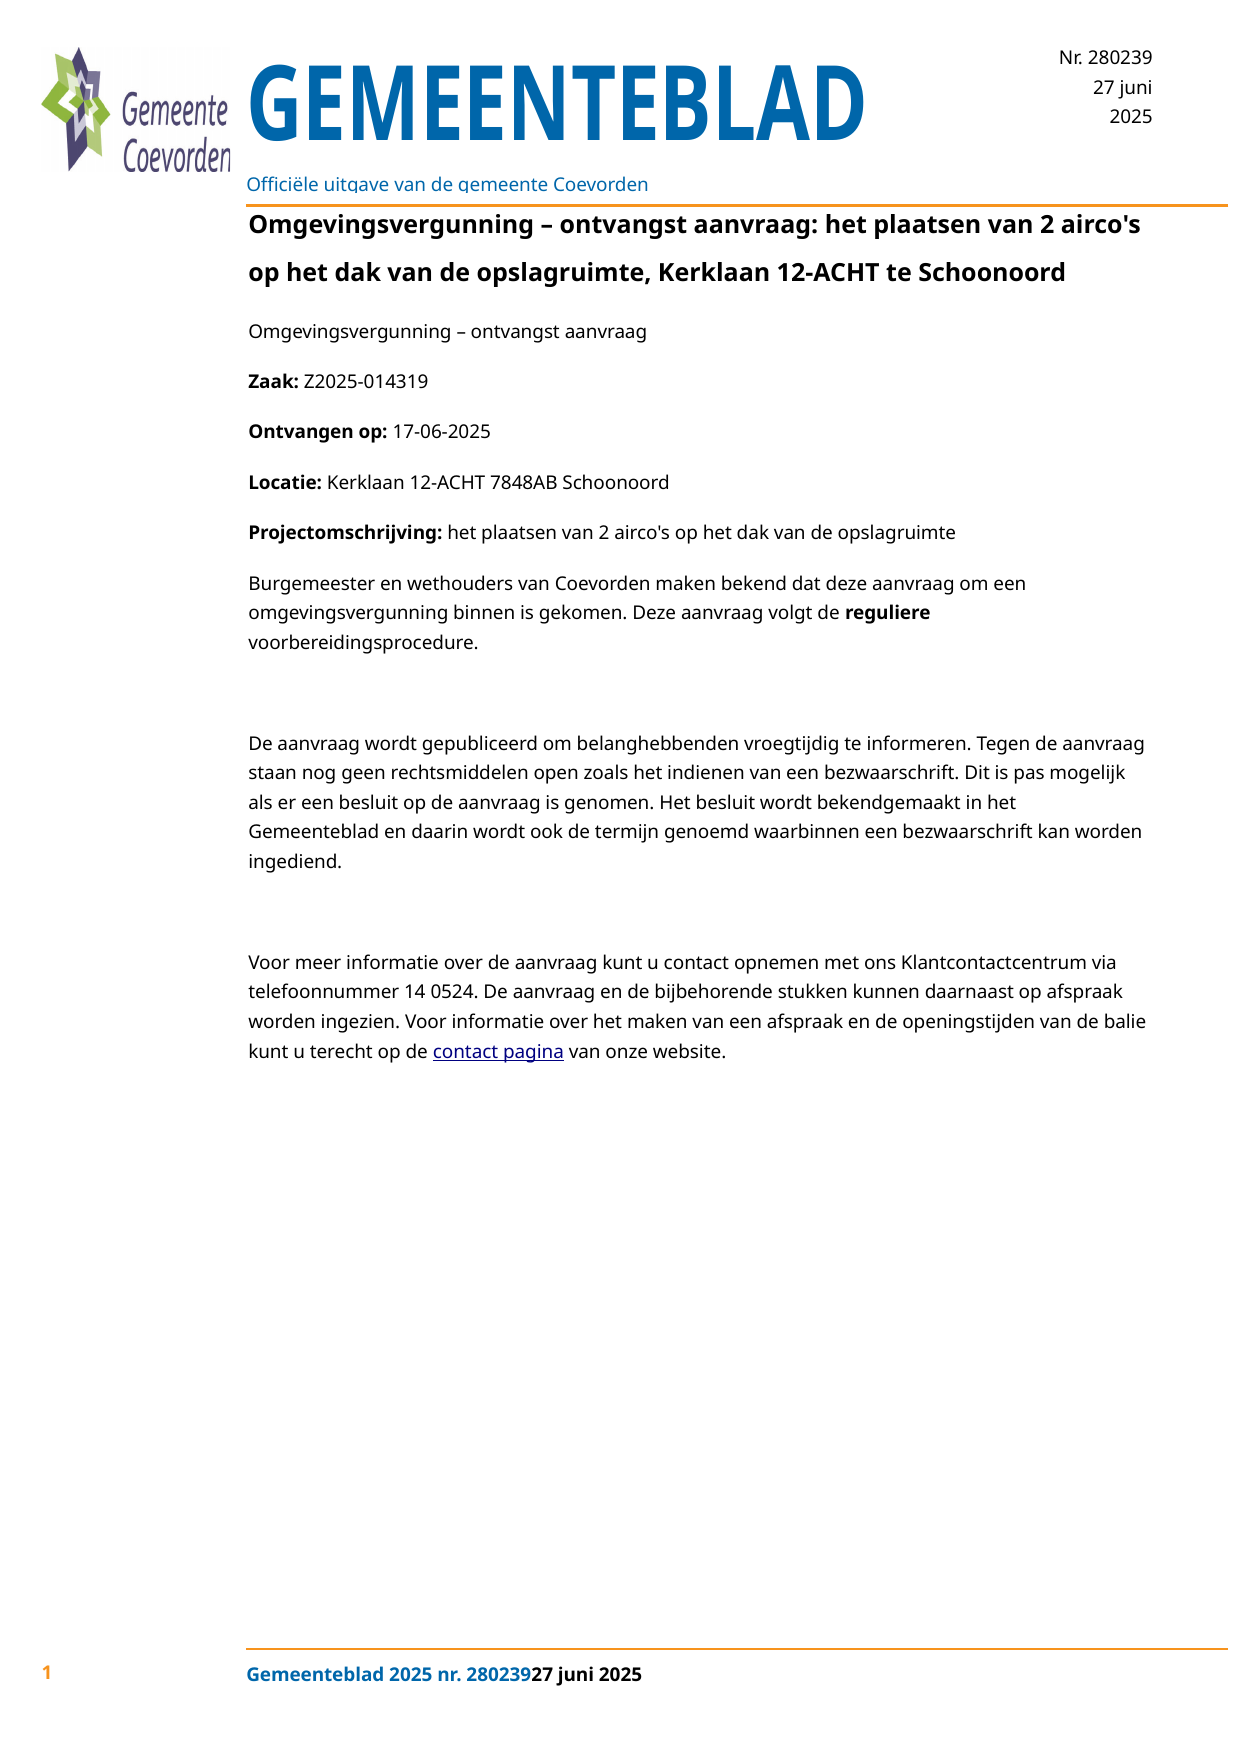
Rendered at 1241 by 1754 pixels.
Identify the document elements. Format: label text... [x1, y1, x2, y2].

text De aanvraag wordt gepubliceerd om belanghebbenden vroegtijdig te informeren. Tegen de aanvraag staan nog geen rechtsmiddelen open zoals het indienen van een bezwaarschrift. Dit is pas mogelijk als er een besluit op de aanvraag is genomen. Het besluit wordt bekendgemaakt in het Gemeenteblad en daarin wordt ook de termijn genoemd waarbinnen een bezwaarschrift kan worden ingediend. [248, 730, 1152, 874]
text Burgemeester en wethouders van Coevorden maken bekend dat deze aanvraag om een omgevingsvergunning binnen is gekomen. Deze aanvraag volgt de reguliere voorbereidingsprocedure. [248, 570, 1152, 655]
text Zaak: Z2025-014319 [248, 368, 1152, 394]
text Projectomschrijving: het plaatsen van 2 airco's op het dak van de opslagruimte [248, 519, 1152, 545]
text Voor meer informatie over de aanvraag kunt u contact opnemen met ons Klantcontactcentrum via telefoonnummer 14 0524. De aanvraag en de bijbehorende stukken kunnen daarnaast op afspraak worden ingezien. Voor informatie over het maken van een afspraak en de openingstijden van de balie kunt u terecht op de contact pagina van onze website. [248, 949, 1152, 1064]
text Omgevingsvergunning – ontvangst aanvraag: het plaatsen van 2 airco's op het dak van de opslagruimte, Kerklaan 12-ACHT te Schoonoord [248, 207, 1152, 288]
text Locatie: Kerklaan 12-ACHT 7848AB Schoonoord [248, 469, 1152, 495]
picture [41, 47, 231, 172]
text Omgevingsvergunning – ontvangst aanvraag [248, 318, 1152, 344]
text Ontvangen op: 17-06-2025 [248, 419, 1152, 444]
